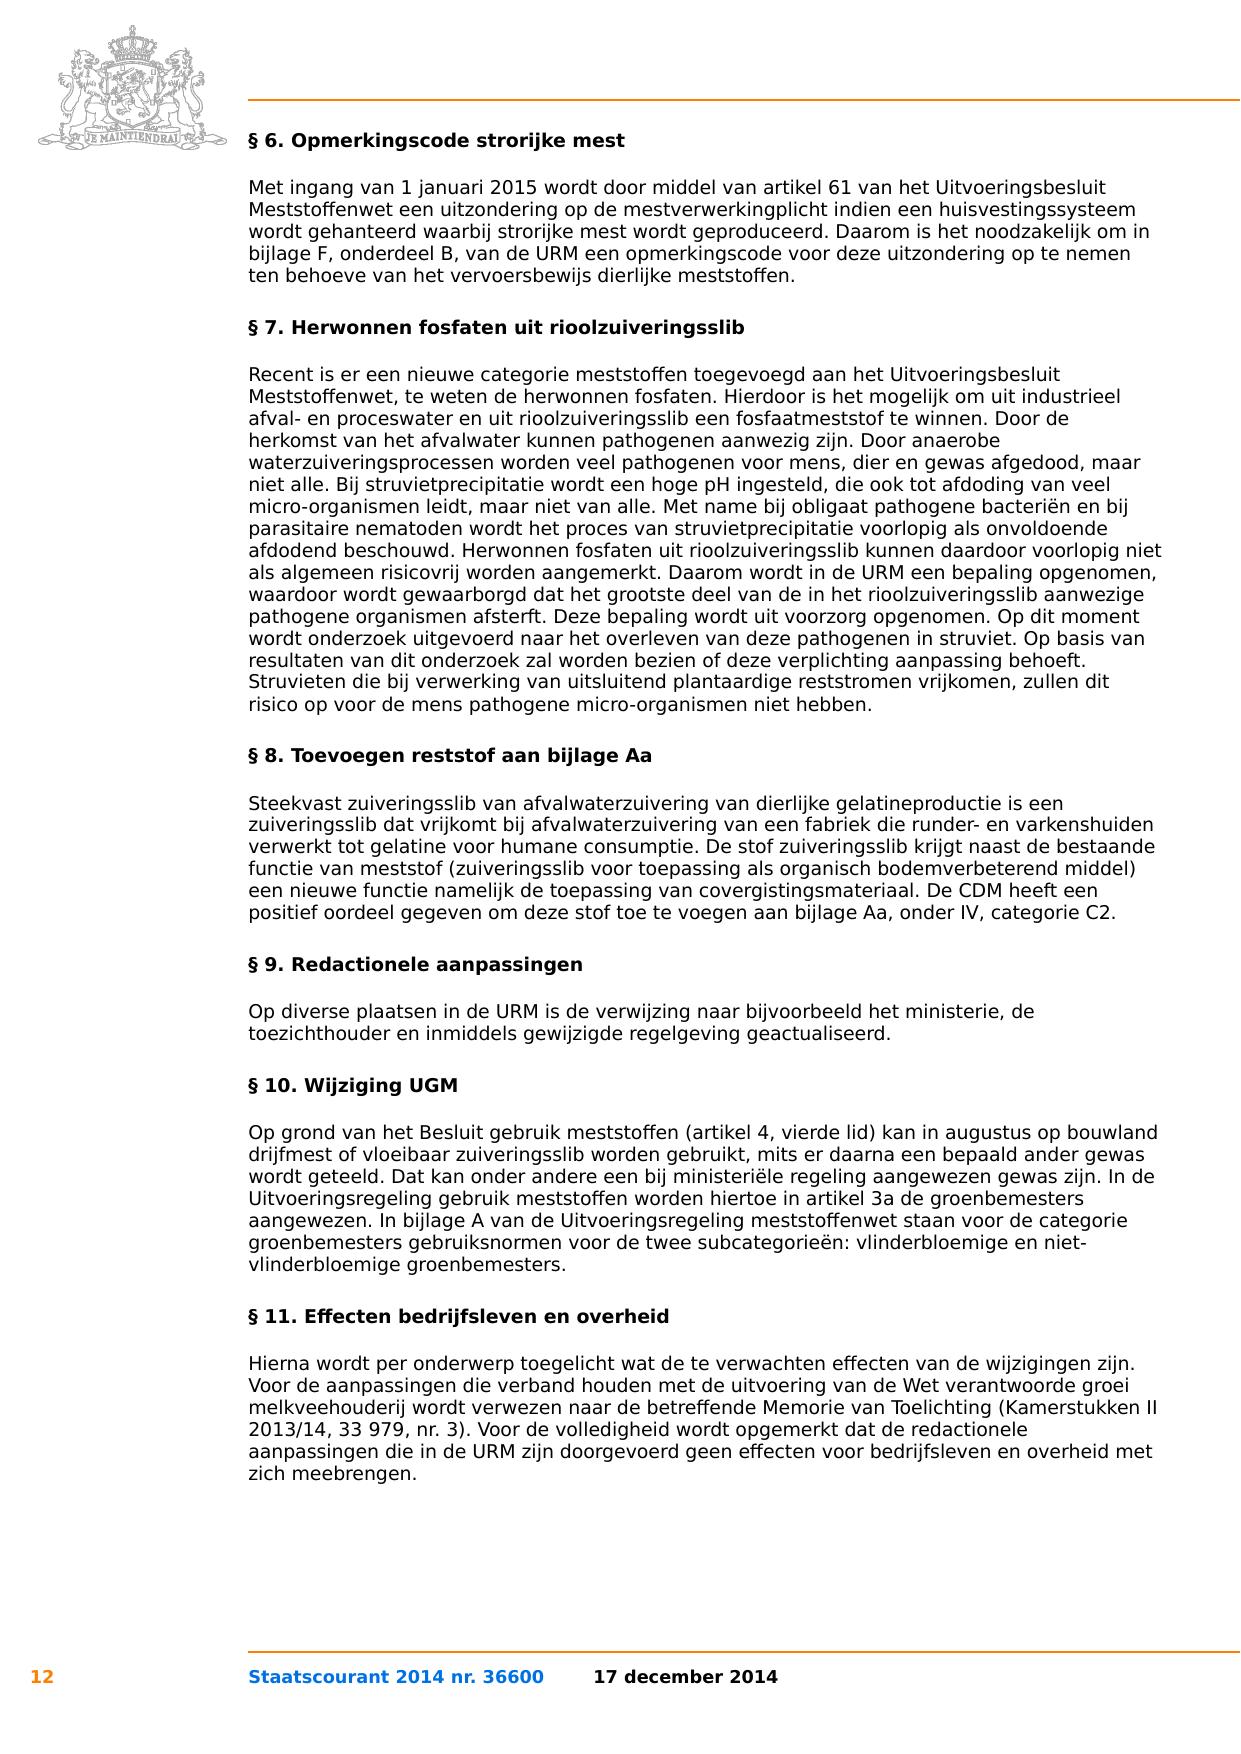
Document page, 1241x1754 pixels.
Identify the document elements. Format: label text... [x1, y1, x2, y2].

text Steekvast zuiveringsslib van afvalwaterzuivering van dierlijke gelatineproductie is een zuiveringsslib dat vrijkomt bij afvalwaterzuivering van een fabriek die runder- en varkenshuiden verwerkt tot gelatine voor humane consumptie. De stof zuiveringsslib krijgt naast de bestaande functie van meststof (zuiveringsslib voor toepassing als organisch bodemverbeterend middel) een nieuwe functie namelijk de toepassing van covergistingsmateriaal. De CDM heeft een positief oordeel gegeven om deze stof toe te voegen aan bijlage Aa, onder IV, categorie C2. [248, 792, 1163, 924]
subtitle § 9. Redactionele aanpassingen [248, 954, 1163, 976]
text Recent is er een nieuwe categorie meststoffen toegevoegd aan het Uitvoeringsbesluit Meststoffenwet, te weten de herwonnen fosfaten. Hierdoor is het mogelijk om uit industrieel afval- en proceswater en uit rioolzuiveringsslib een fosfaatmeststof te winnen. Door de herkomst van het afvalwater kunnen pathogenen aanwezig zijn. Door anaerobe waterzuiveringsprocessen worden veel pathogenen voor mens, dier en gewas afgedood, maar niet alle. Bij struvietprecipitatie wordt een hoge pH ingesteld, die ook tot afdoding van veel micro-organismen leidt, maar niet van alle. Met name bij obligaat pathogene bacteriën en bij parasitaire nematoden wordt het proces van struvietprecipitatie voorlopig als onvoldoende afdodend beschouwd. Herwonnen fosfaten uit rioolzuiveringsslib kunnen daardoor voorlopig niet als algemeen risicovrij worden aangemerkt. Daarom wordt in de URM een bepaling opgenomen, waardoor wordt gewaarborgd dat het grootste deel van de in het rioolzuiveringsslib aanwezige pathogene organismen afsterft. Deze bepaling wordt uit voorzorg opgenomen. Op dit moment wordt onderzoek uitgevoerd naar het overleven van deze pathogenen in struviet. Op basis van resultaten van dit onderzoek zal worden bezien of deze verplichting aanpassing behoeft. [248, 364, 1163, 671]
text Met ingang van 1 januari 2015 wordt door middel van artikel 61 van het Uitvoeringsbesluit Meststoffenwet een uitzondering op de mestverwerkingplicht indien een huisvestingssysteem wordt gehanteerd waarbij strorijke mest wordt geproduceerd. Daarom is het noodzakelijk om in bijlage F, onderdeel B, van de URM een opmerkingscode voor deze uitzondering op te nemen ten behoeve van het vervoersbewijs dierlijke meststoffen. [248, 177, 1163, 287]
subtitle § 11. Effecten bedrijfsleven en overheid [248, 1306, 1163, 1328]
text Op diverse plaatsen in de URM is de verwijzing naar bijvoorbeeld het ministerie, de toezichthouder en inmiddels gewijzigde regelgeving geactualiseerd. [248, 1001, 1163, 1045]
subtitle § 8. Toevoegen reststof aan bijlage Aa [248, 745, 1163, 767]
subtitle § 10. Wijziging UGM [248, 1075, 1163, 1097]
text Op grond van het Besluit gebruik meststoffen (artikel 4, vierde lid) kan in augustus op bouwland drijfmest of vloeibaar zuiveringsslib worden gebruikt, mits er daarna een bepaald ander gewas wordt geteeld. Dat kan onder andere een bij ministeriële regeling aangewezen gewas zijn. In de Uitvoeringsregeling gebruik meststoffen worden hiertoe in artikel 3a de groenbemesters aangewezen. In bijlage A van de Uitvoeringsregeling meststoffenwet staan voor de categorie groenbemesters gebruiksnormen voor de twee subcategorieën: vlinderbloemige en niet-vlinderbloemige groenbemesters. [248, 1122, 1163, 1276]
text Struvieten die bij verwerking van uitsluitend plantaardige reststromen vrijkomen, zullen dit risico op voor de mens pathogene micro-organismen niet hebben. [248, 671, 1163, 715]
text Hierna wordt per onderwerp toegelicht wat de te verwachten effecten van de wijzigingen zijn. Voor de aanpassingen die verband houden met de uitvoering van de Wet verantwoorde groei melkveehouderij wordt verwezen naar de betreffende Memorie van Toelichting (Kamerstukken II 2013/14, 33 979, nr. 3). Voor de volledigheid wordt opgemerkt dat de redactionele aanpassingen die in de URM zijn doorgevoerd geen effecten voor bedrijfsleven en overheid met zich meebrengen. [248, 1353, 1163, 1485]
picture [38, 25, 227, 150]
subtitle § 6. Opmerkingscode strorijke mest [248, 130, 1163, 152]
subtitle § 7. Herwonnen fosfaten uit rioolzuiveringsslib [248, 317, 1163, 339]
